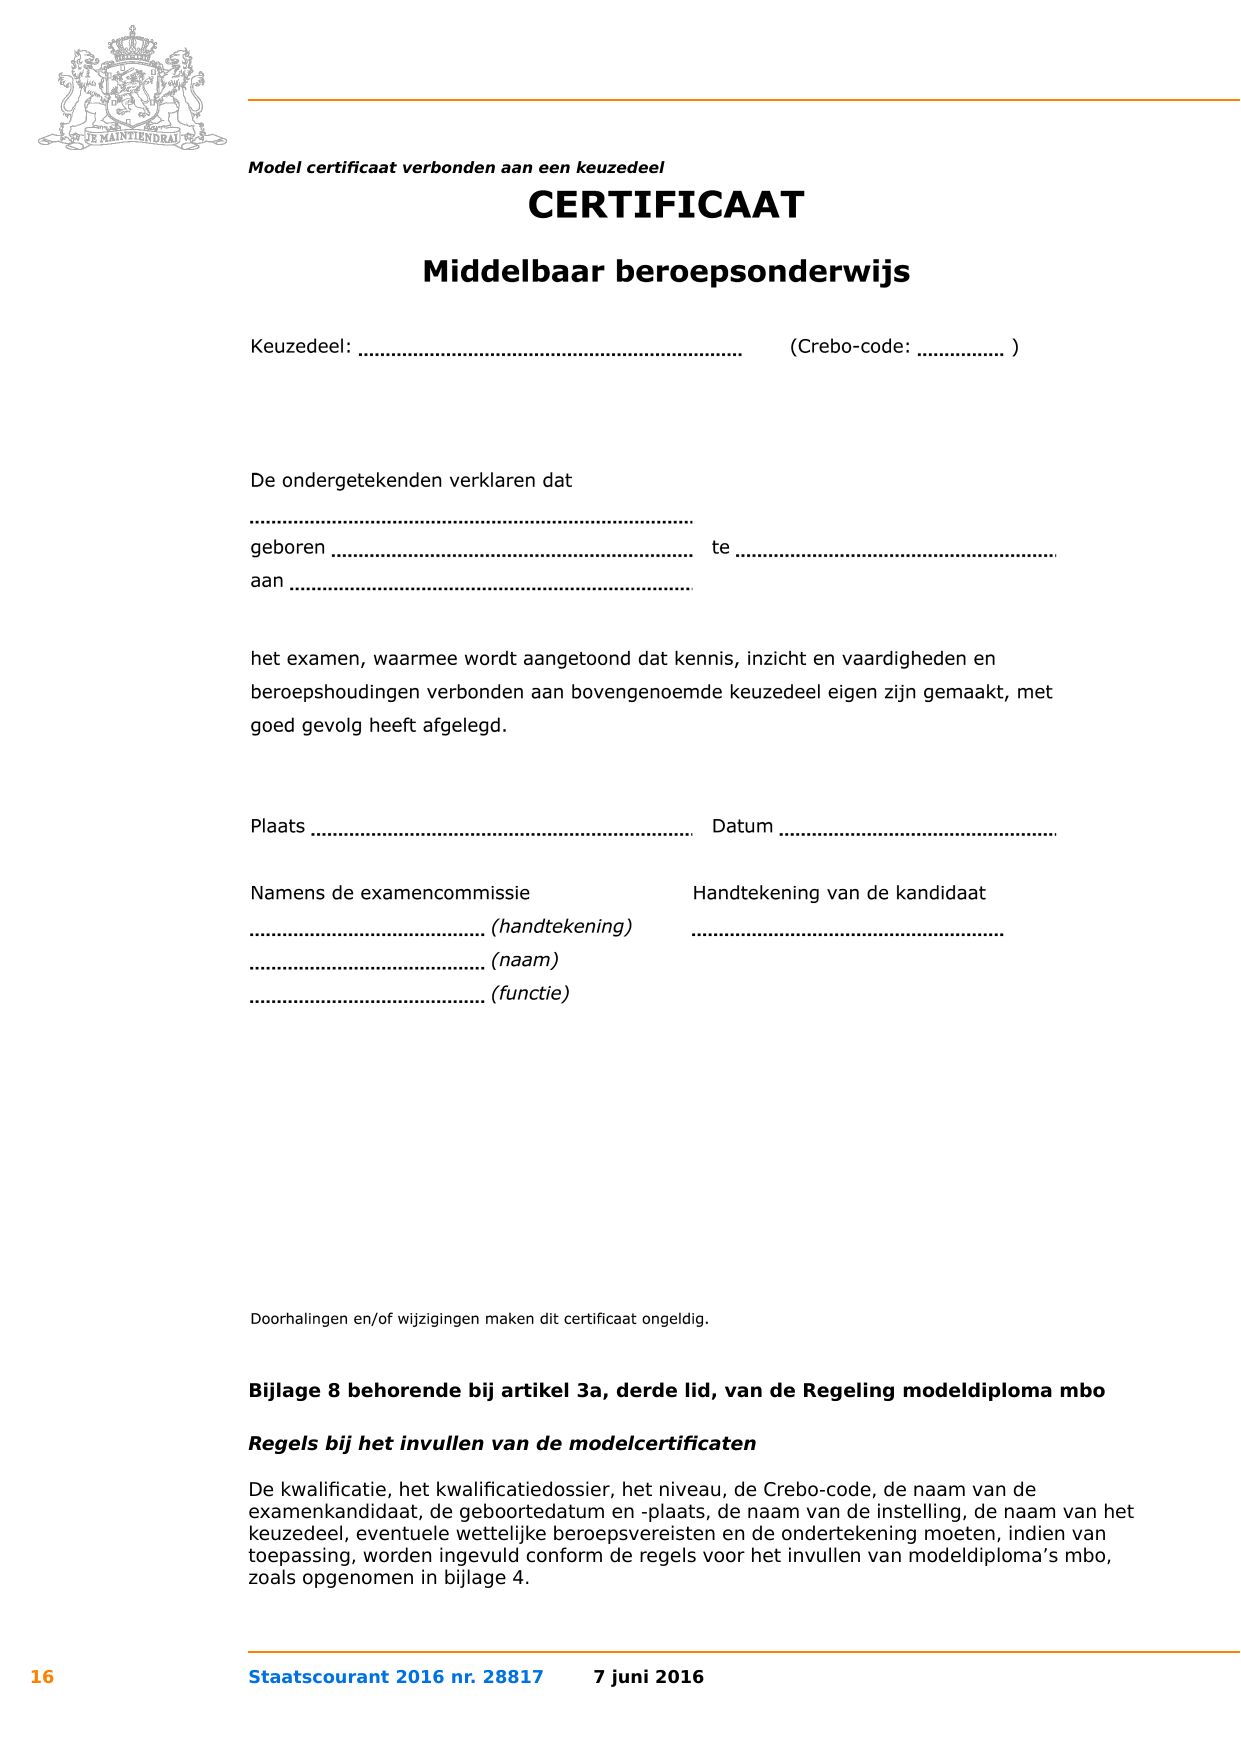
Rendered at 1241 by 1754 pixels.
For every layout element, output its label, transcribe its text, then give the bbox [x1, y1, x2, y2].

subtitle Bijlage 8 behorende bij artikel 3a, derde lid, van de Regeling modeldiploma mbo [248, 1380, 1163, 1402]
text De kwalificatie, het kwalificatiedossier, het niveau, de Crebo-code, de naam van de examenkandidaat, de geboortedatum en -plaats, de naam van de instelling, de naam van het keuzedeel, eventuele wettelijke beroepsvereisten en de ondertekening moeten, indien van toepassing, worden ingevuld conform de regels voor het invullen van modeldiploma’s mbo, zoals opgenomen in bijlage 4. [248, 1479, 1163, 1589]
picture [38, 25, 227, 150]
text Model certificaat verbonden aan een keuzedeel [248, 159, 1075, 177]
subtitle Regels bij het invullen van de modelcertificaten [248, 1432, 1163, 1454]
picture [248, 188, 1075, 1329]
